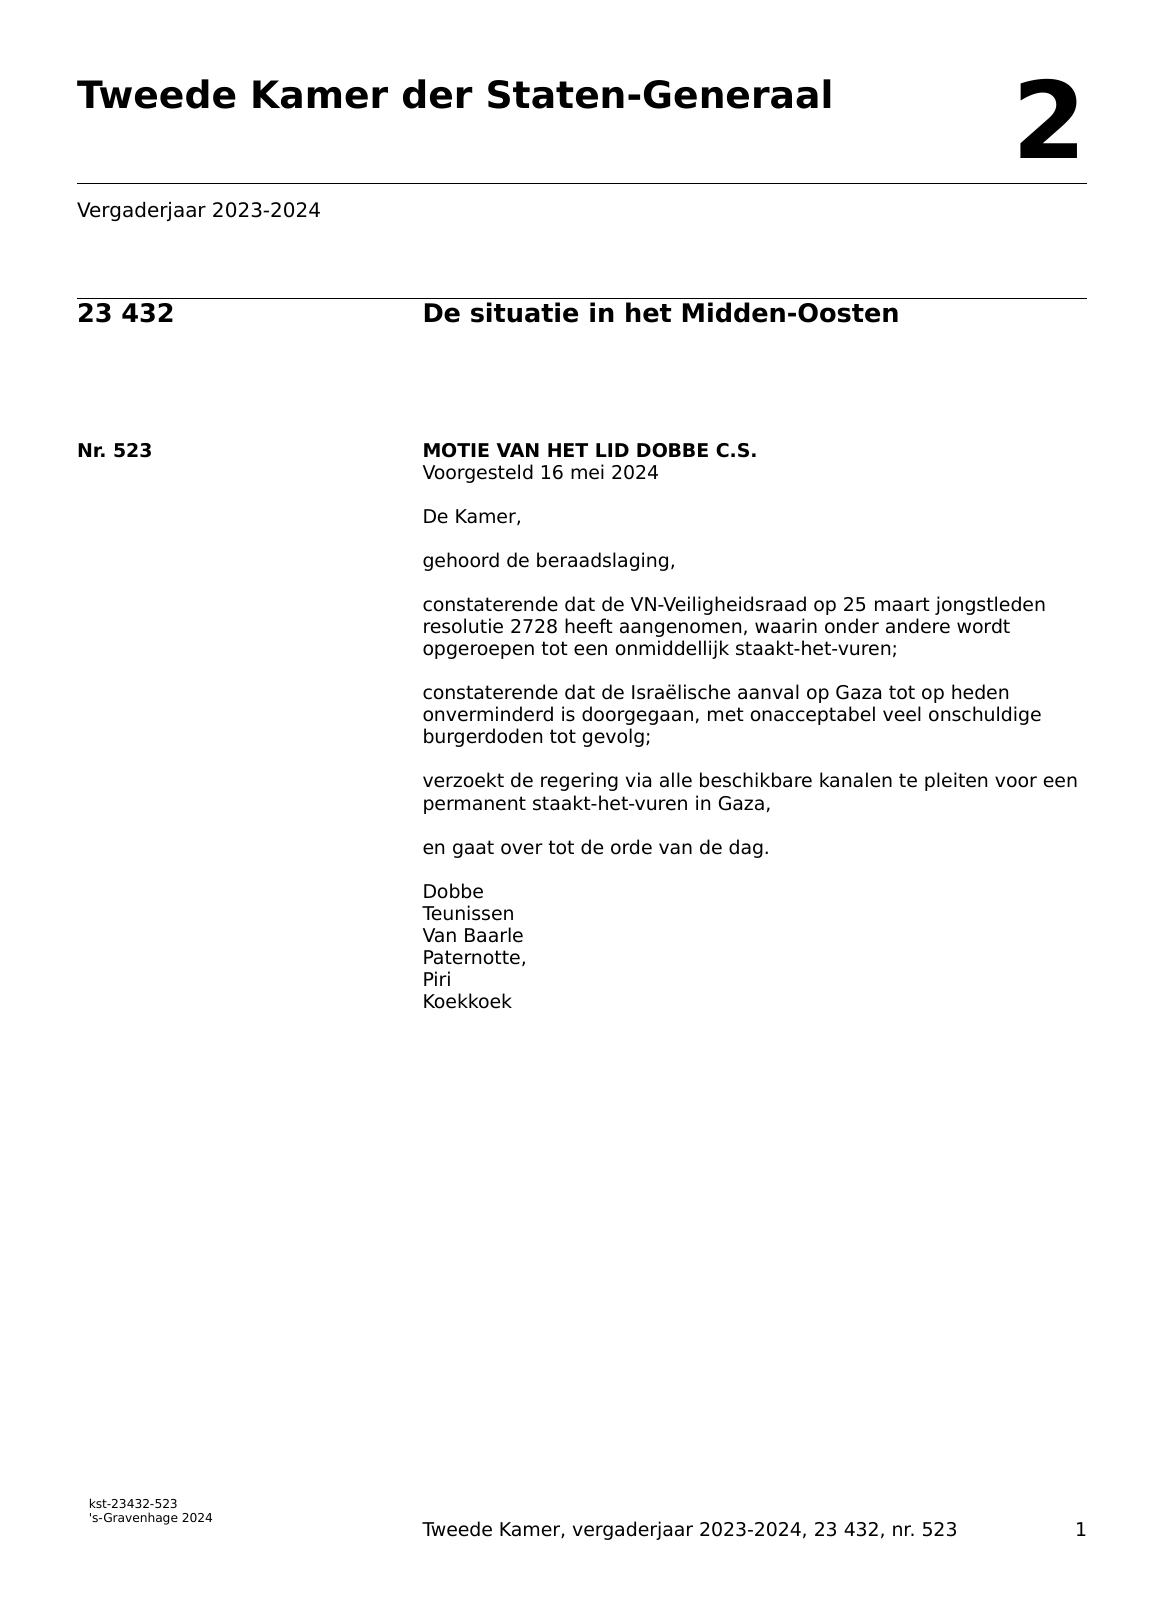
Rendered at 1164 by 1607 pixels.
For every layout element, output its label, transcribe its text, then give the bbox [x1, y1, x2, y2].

text kst-23432-523 [88, 1497, 323, 1511]
text Voorgesteld 16 mei 2024 [422, 462, 1087, 484]
text constaterende dat de Israëlische aanval op Gaza tot op heden onverminderd is doorgegaan, met onacceptabel veel onschuldige burgerdoden tot gevolg; [422, 682, 1087, 748]
table_header 2 [886, 59, 1087, 183]
text Koekkoek [422, 991, 1087, 1013]
text De Kamer, [422, 506, 1087, 528]
text gehoord de beraadslaging, [422, 550, 1087, 572]
text Teunissen [422, 903, 1087, 925]
text Van Baarle [422, 925, 1087, 947]
text en gaat over tot de orde van de dag. [422, 837, 1087, 858]
subtitle 23 432 De situatie in het Midden-Oosten [77, 299, 1087, 329]
text Dobbe [422, 881, 1087, 903]
text verzoekt de regering via alle beschikbare kanalen te pleiten voor een permanent staakt-het-vuren in Gaza, [422, 770, 1087, 814]
table_cell Vergaderjaar 2023-2024 [77, 184, 1087, 298]
text constaterende dat de VN-Veiligheidsraad op 25 maart jongstleden resolutie 2728 heeft aangenomen, waarin onder andere wordt opgeroepen tot een onmiddellijk staakt-het-vuren; [422, 594, 1087, 660]
table_header Tweede Kamer der Staten-Generaal [77, 59, 886, 183]
subtitle Nr. 523 MOTIE VAN HET LID DOBBE C.S. [77, 440, 1087, 462]
text Piri [422, 969, 1087, 991]
text Paternotte, [422, 947, 1087, 969]
text 's-Gravenhage 2024 [88, 1511, 323, 1525]
